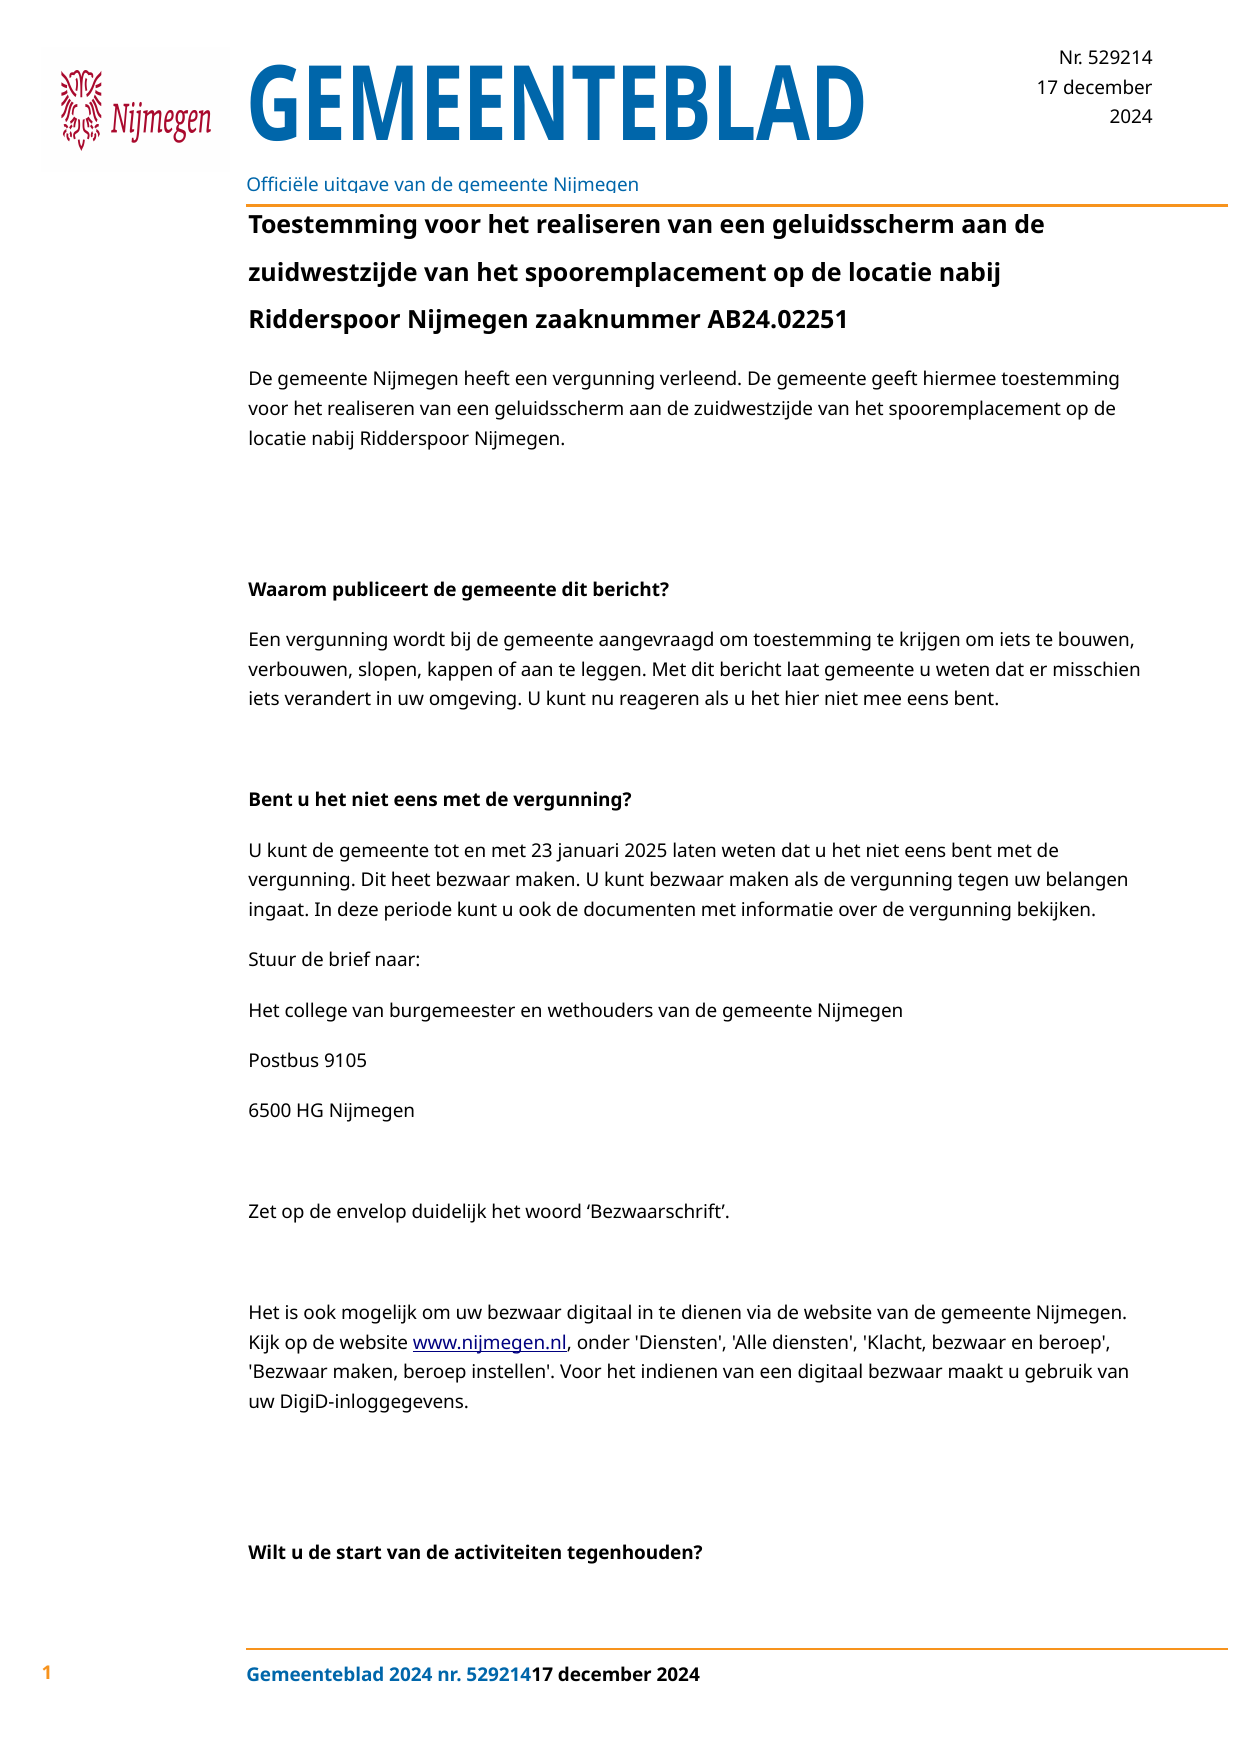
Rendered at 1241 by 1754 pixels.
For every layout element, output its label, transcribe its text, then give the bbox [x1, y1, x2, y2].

text Toestemming voor het realiseren van een geluidsscherm aan de zuidwestzijde van het spooremplacement op de locatie nabij Ridderspoor Nijmegen zaaknummer AB24.02251 [248, 207, 1152, 336]
text Het college van burgemeester en wethouders van de gemeente Nijmegen [248, 997, 1152, 1022]
text Wilt u de start van de activiteiten tegenhouden? [248, 1539, 1152, 1565]
text Het is ook mogelijk om uw bezwaar digitaal in te dienen via de website van de gemeente Nijmegen. Kijk op de website www.nijmegen.nl, onder 'Diensten', 'Alle diensten', 'Klacht, bezwaar en beroep', 'Bezwaar maken, beroep instellen'. Voor het indienen van een digitaal bezwaar maakt u gebruik van uw DigiD-inloggegevens. [248, 1299, 1152, 1414]
text 6500 HG Nijmegen [248, 1098, 1152, 1123]
picture [41, 47, 231, 172]
text Stuur de brief naar: [248, 946, 1152, 972]
text U kunt de gemeente tot en met 23 januari 2025 laten weten dat u het niet eens bent met de vergunning. Dit heet bezwaar maken. U kunt bezwaar maken als de vergunning tegen uw belangen ingaat. In deze periode kunt u ook de documenten met informatie over de vergunning bekijken. [248, 837, 1152, 922]
text Een vergunning wordt bij de gemeente aangevraagd om toestemming te krijgen om iets te bouwen, verbouwen, slopen, kappen of aan te leggen. Met dit bericht laat gemeente u weten dat er misschien iets verandert in uw omgeving. U kunt nu reageren als u het hier niet mee eens bent. [248, 626, 1152, 711]
text Waarom publiceert de gemeente dit bericht? [248, 576, 1152, 602]
text Bent u het niet eens met de vergunning? [248, 786, 1152, 812]
text Zet op de envelop duidelijk het woord ‘Bezwaarschrift’. [248, 1198, 1152, 1224]
text Postbus 9105 [248, 1047, 1152, 1073]
text De gemeente Nijmegen heeft een vergunning verleend. De gemeente geeft hiermee toestemming voor het realiseren van een geluidsscherm aan de zuidwestzijde van het spooremplacement op de locatie nabij Ridderspoor Nijmegen. [248, 366, 1152, 450]
